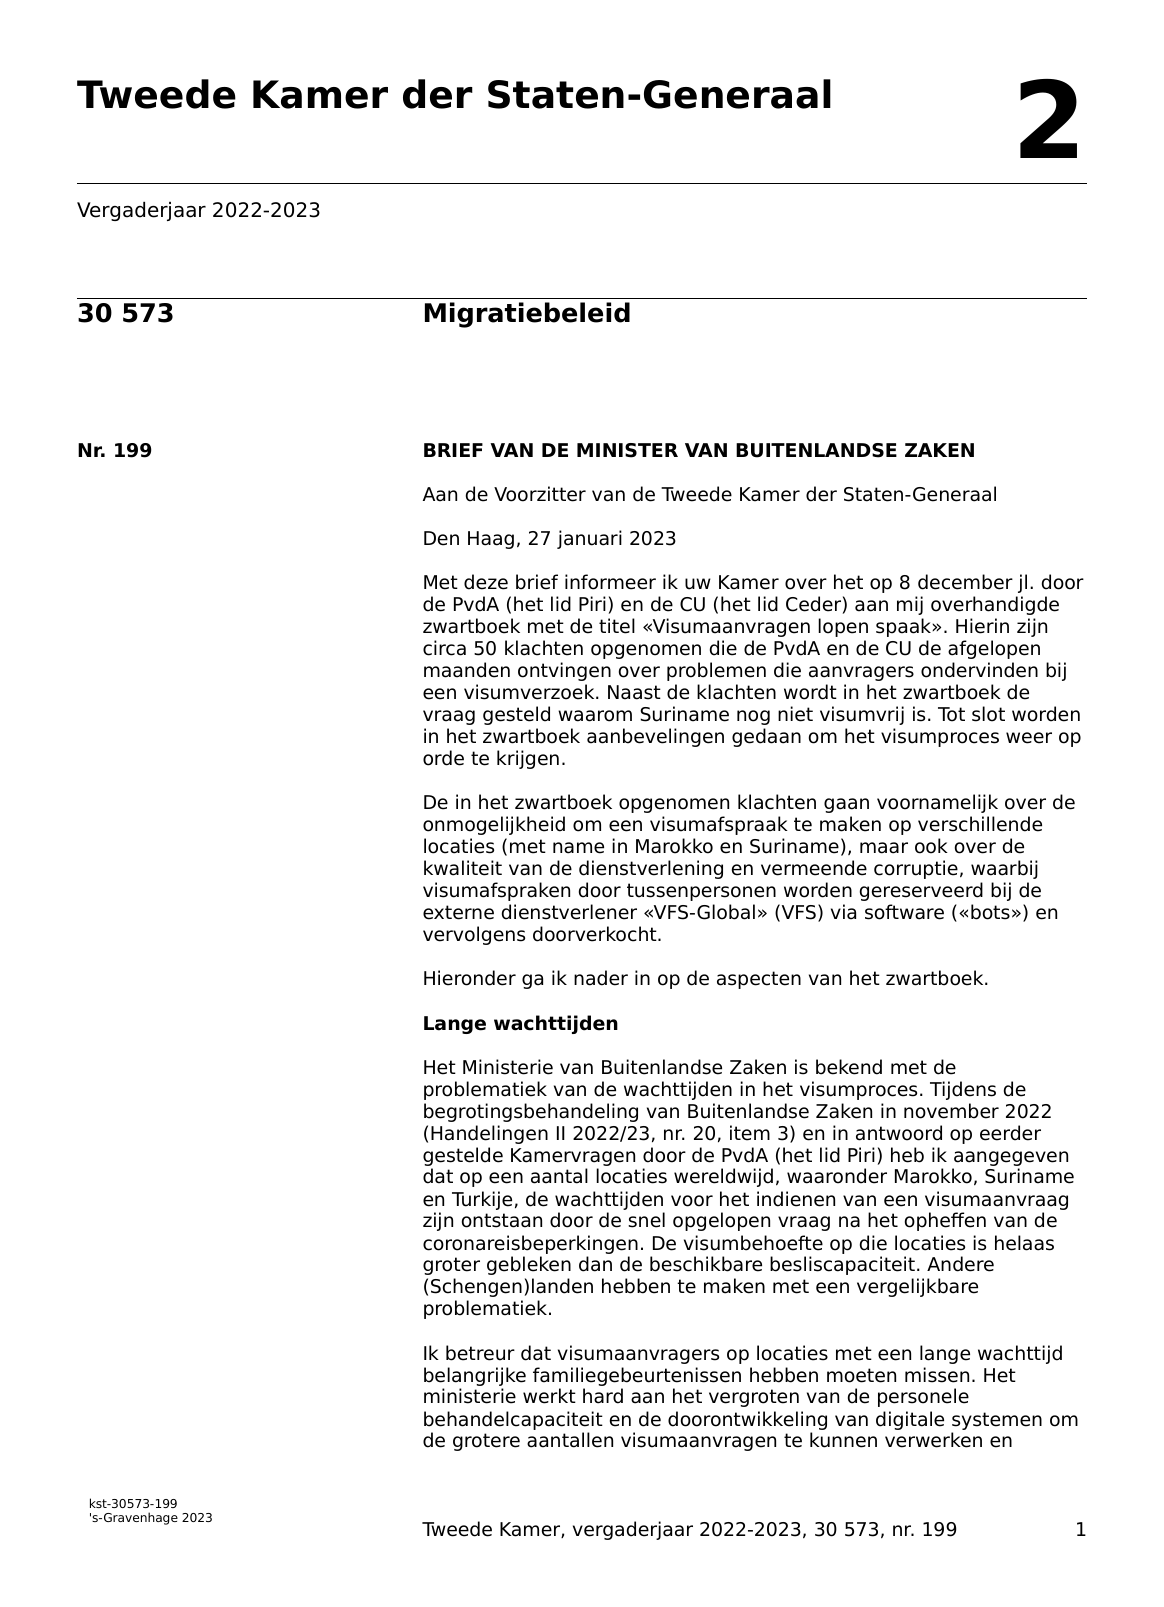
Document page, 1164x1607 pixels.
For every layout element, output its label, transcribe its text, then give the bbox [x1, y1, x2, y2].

text 's-Gravenhage 2023 [88, 1511, 323, 1525]
text Hieronder ga ik nader in op de aspecten van het zwartboek. [422, 968, 1087, 990]
subtitle Nr. 199 BRIEF VAN DE MINISTER VAN BUITENLANDSE ZAKEN [77, 440, 1087, 462]
text Het Ministerie van Buitenlandse Zaken is bekend met de problematiek van de wachttijden in het visumproces. Tijdens de begrotingsbehandeling van Buitenlandse Zaken in november 2022 (Handelingen II 2022/23, nr. 20, item 3) en in antwoord op eerder gestelde Kamervragen door de PvdA (het lid Piri) heb ik aangegeven dat op een aantal locaties wereldwijd, waaronder Marokko, Suriname en Turkije, de wachttijden voor het indienen van een visumaanvraag zijn ontstaan door de snel opgelopen vraag na het opheffen van de coronareisbeperkingen. De visumbehoefte op die locaties is helaas groter gebleken dan de beschikbare besliscapaciteit. Andere (Schengen)landen hebben te maken met een vergelijkbare problematiek. [422, 1057, 1087, 1320]
text kst-30573-199 [88, 1497, 323, 1511]
text Den Haag, 27 januari 2023 [422, 528, 1087, 550]
table_header 2 [886, 59, 1087, 183]
text De in het zwartboek opgenomen klachten gaan voornamelijk over de onmogelijkheid om een visumafspraak te maken op verschillende locaties (met name in Marokko en Suriname), maar ook over de kwaliteit van de dienstverlening en vermeende corruptie, waarbij visumafspraken door tussenpersonen worden gereserveerd bij de externe dienstverlener «VFS-Global» (VFS) via software («bots») en vervolgens doorverkocht. [422, 792, 1087, 946]
subtitle Lange wachttijden [422, 1012, 1087, 1034]
text Ik betreur dat visumaanvragers op locaties met een lange wachttijd belangrijke familiegebeurtenissen hebben moeten missen. Het ministerie werkt hard aan het vergroten van de personele behandelcapaciteit en de doorontwikkeling van digitale systemen om de grotere aantallen visumaanvragen te kunnen verwerken en [422, 1342, 1087, 1452]
table_cell Vergaderjaar 2022-2023 [77, 184, 1087, 298]
subtitle 30 573 Migratiebeleid [77, 299, 1087, 329]
text Aan de Voorzitter van de Tweede Kamer der Staten-Generaal [422, 484, 1087, 506]
table_header Tweede Kamer der Staten-Generaal [77, 59, 886, 183]
text Met deze brief informeer ik uw Kamer over het op 8 december jl. door de PvdA (het lid Piri) en de CU (het lid Ceder) aan mij overhandigde zwartboek met de titel «Visumaanvragen lopen spaak». Hierin zijn circa 50 klachten opgenomen die de PvdA en de CU de afgelopen maanden ontvingen over problemen die aanvragers ondervinden bij een visumverzoek. Naast de klachten wordt in het zwartboek de vraag gesteld waarom Suriname nog niet visumvrij is. Tot slot worden in het zwartboek aanbevelingen gedaan om het visumproces weer op orde te krijgen. [422, 572, 1087, 770]
